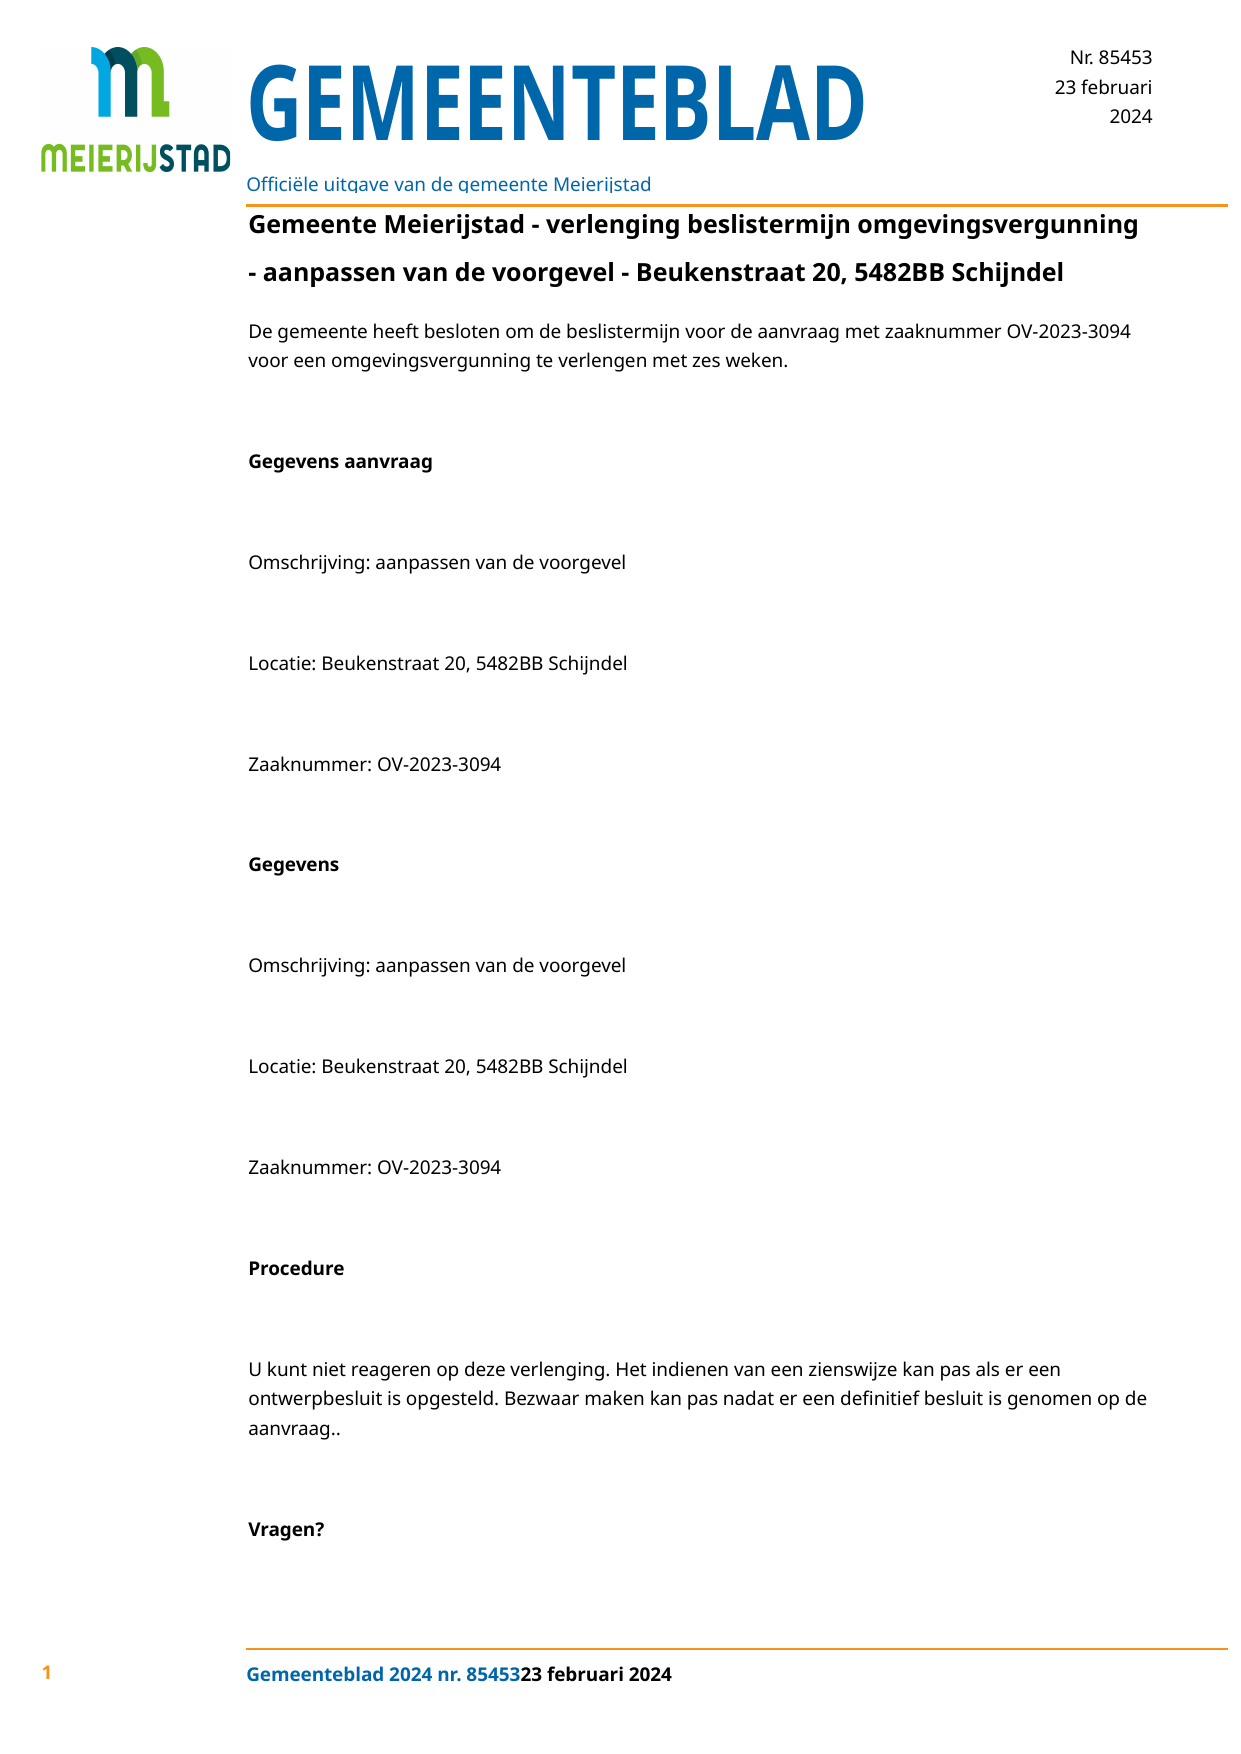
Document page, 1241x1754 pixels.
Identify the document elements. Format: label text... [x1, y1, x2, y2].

text Gegevens aanvraag [248, 448, 1152, 474]
text Omschrijving: aanpassen van de voorgevel [248, 952, 1152, 978]
picture [41, 47, 231, 172]
text Locatie: Beukenstraat 20, 5482BB Schijndel [248, 1053, 1152, 1079]
text De gemeente heeft besloten om de beslistermijn voor de aanvraag met zaaknummer OV-2023-3094 voor een omgevingsvergunning te verlengen met zes weken. [248, 318, 1152, 373]
text Locatie: Beukenstraat 20, 5482BB Schijndel [248, 650, 1152, 676]
text Vragen? [248, 1516, 1152, 1542]
text Zaaknummer: OV-2023-3094 [248, 751, 1152, 777]
text Gemeente Meierijstad - verlenging beslistermijn omgevingsvergunning - aanpassen van de voorgevel - Beukenstraat 20, 5482BB Schijndel [248, 207, 1152, 288]
text U kunt niet reageren op deze verlenging. Het indienen van een zienswijze kan pas als er een ontwerpbesluit is opgesteld. Bezwaar maken kan pas nadat er een definitief besluit is genomen op de aanvraag.. [248, 1356, 1152, 1441]
text Omschrijving: aanpassen van de voorgevel [248, 549, 1152, 575]
text Gegevens [248, 852, 1152, 877]
text Procedure [248, 1255, 1152, 1281]
text Zaaknummer: OV-2023-3094 [248, 1154, 1152, 1180]
